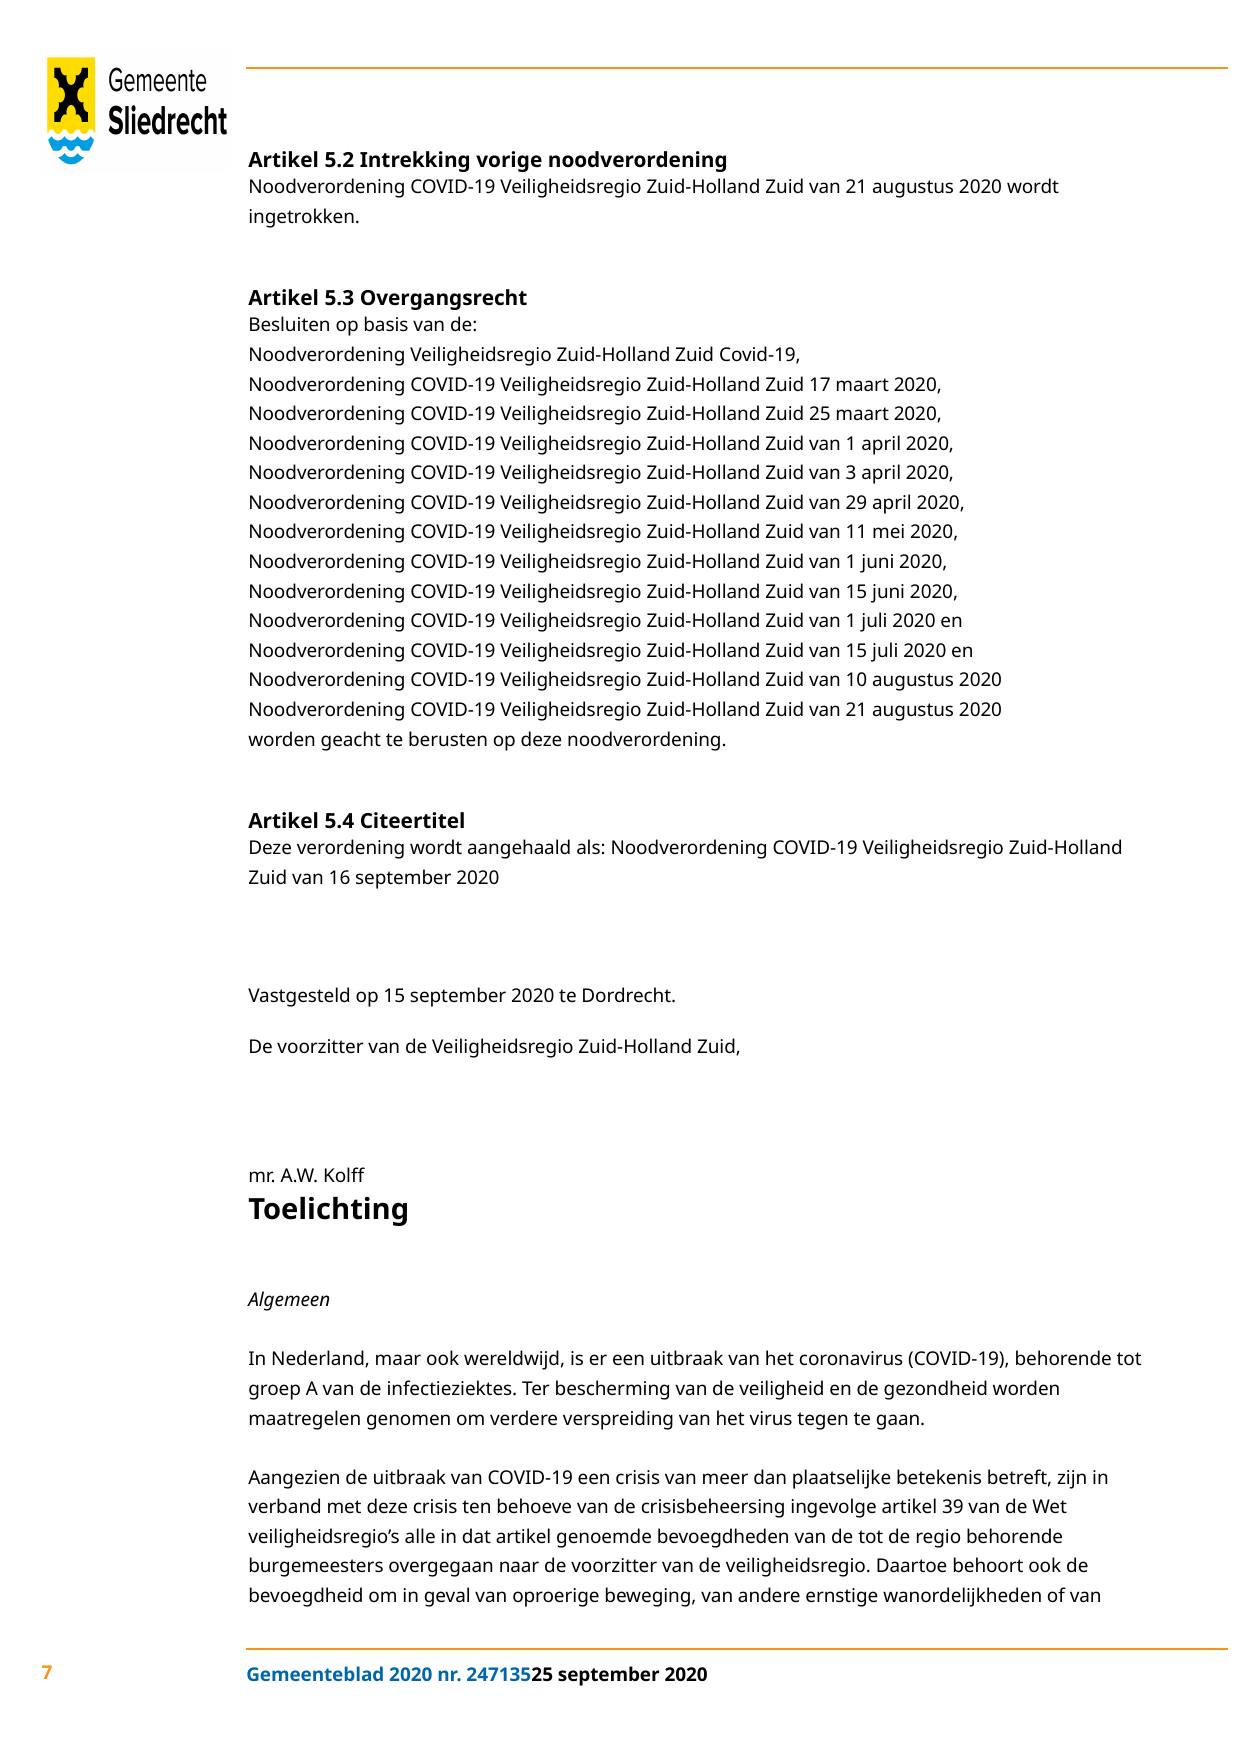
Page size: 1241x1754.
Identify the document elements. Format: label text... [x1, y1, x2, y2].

text Noodverordening COVID-19 Veiligheidsregio Zuid-Holland Zuid van 21 augustus 2020 [248, 696, 1152, 722]
text Toelichting [248, 1188, 1152, 1228]
text Artikel 5.3 Overgangsrecht [248, 283, 1152, 312]
text Besluiten op basis van de: [248, 312, 1152, 337]
text Noodverordening COVID-19 Veiligheidsregio Zuid-Holland Zuid van 3 april 2020, [248, 459, 1152, 485]
text Noodverordening COVID-19 Veiligheidsregio Zuid-Holland Zuid 17 maart 2020, [248, 371, 1152, 397]
text Artikel 5.4 Citeertitel [248, 806, 1152, 834]
text Noodverordening COVID-19 Veiligheidsregio Zuid-Holland Zuid van 11 mei 2020, [248, 519, 1152, 544]
text Vastgesteld op 15 september 2020 te Dordrecht. [248, 982, 1152, 1008]
text Noodverordening COVID-19 Veiligheidsregio Zuid-Holland Zuid van 15 juni 2020, [248, 578, 1152, 604]
text Noodverordening COVID-19 Veiligheidsregio Zuid-Holland Zuid van 1 juni 2020, [248, 548, 1152, 574]
text Noodverordening COVID-19 Veiligheidsregio Zuid-Holland Zuid van 15 juli 2020 en [248, 637, 1152, 663]
text Artikel 5.2 Intrekking vorige noodverordening [248, 145, 1152, 174]
text Aangezien de uitbraak van COVID-19 een crisis van meer dan plaatselijke betekenis betreft, zijn in verband met deze crisis ten behoeve van de crisisbeheersing ingevolge artikel 39 van de Wet veiligheidsregio’s alle in dat artikel genoemde bevoegdheden van de tot de regio behorende burgemeesters overgegaan naar de voorzitter van de veiligheidsregio. Daartoe behoort ook de bevoegdheid om in geval van oproerige beweging, van andere ernstige wanordelijkheden of van [248, 1464, 1152, 1608]
text De voorzitter van de Veiligheidsregio Zuid-Holland Zuid, [248, 1034, 1152, 1059]
text In Nederland, maar ook wereldwijd, is er een uitbraak van het coronavirus (COVID-19), behorende tot groep A van de infectieziektes. Ter bescherming van de veiligheid en de gezondheid worden maatregelen genomen om verdere verspreiding van het virus tegen te gaan. [248, 1346, 1152, 1431]
text Noodverordening Veiligheidsregio Zuid-Holland Zuid Covid-19, [248, 341, 1152, 367]
text Noodverordening COVID-19 Veiligheidsregio Zuid-Holland Zuid 25 maart 2020, [248, 400, 1152, 426]
text Noodverordening COVID-19 Veiligheidsregio Zuid-Holland Zuid van 10 augustus 2020 [248, 667, 1152, 692]
text Noodverordening COVID-19 Veiligheidsregio Zuid-Holland Zuid van 1 april 2020, [248, 430, 1152, 456]
text Noodverordening COVID-19 Veiligheidsregio Zuid-Holland Zuid van 1 juli 2020 en [248, 607, 1152, 633]
text Noodverordening COVID-19 Veiligheidsregio Zuid-Holland Zuid van 21 augustus 2020 wordt ingetrokken. [248, 174, 1152, 229]
text Deze verordening wordt aangehaald als: Noodverordening COVID-19 Veiligheidsregio Zuid-Holland Zuid van 16 september 2020 [248, 834, 1152, 889]
text worden geacht te berusten op deze noodverordening. [248, 726, 1152, 752]
text Algemeen [248, 1286, 1152, 1312]
text Noodverordening COVID-19 Veiligheidsregio Zuid-Holland Zuid van 29 april 2020, [248, 489, 1152, 515]
text mr. A.W. Kolff [248, 1162, 1152, 1188]
picture [41, 47, 231, 172]
